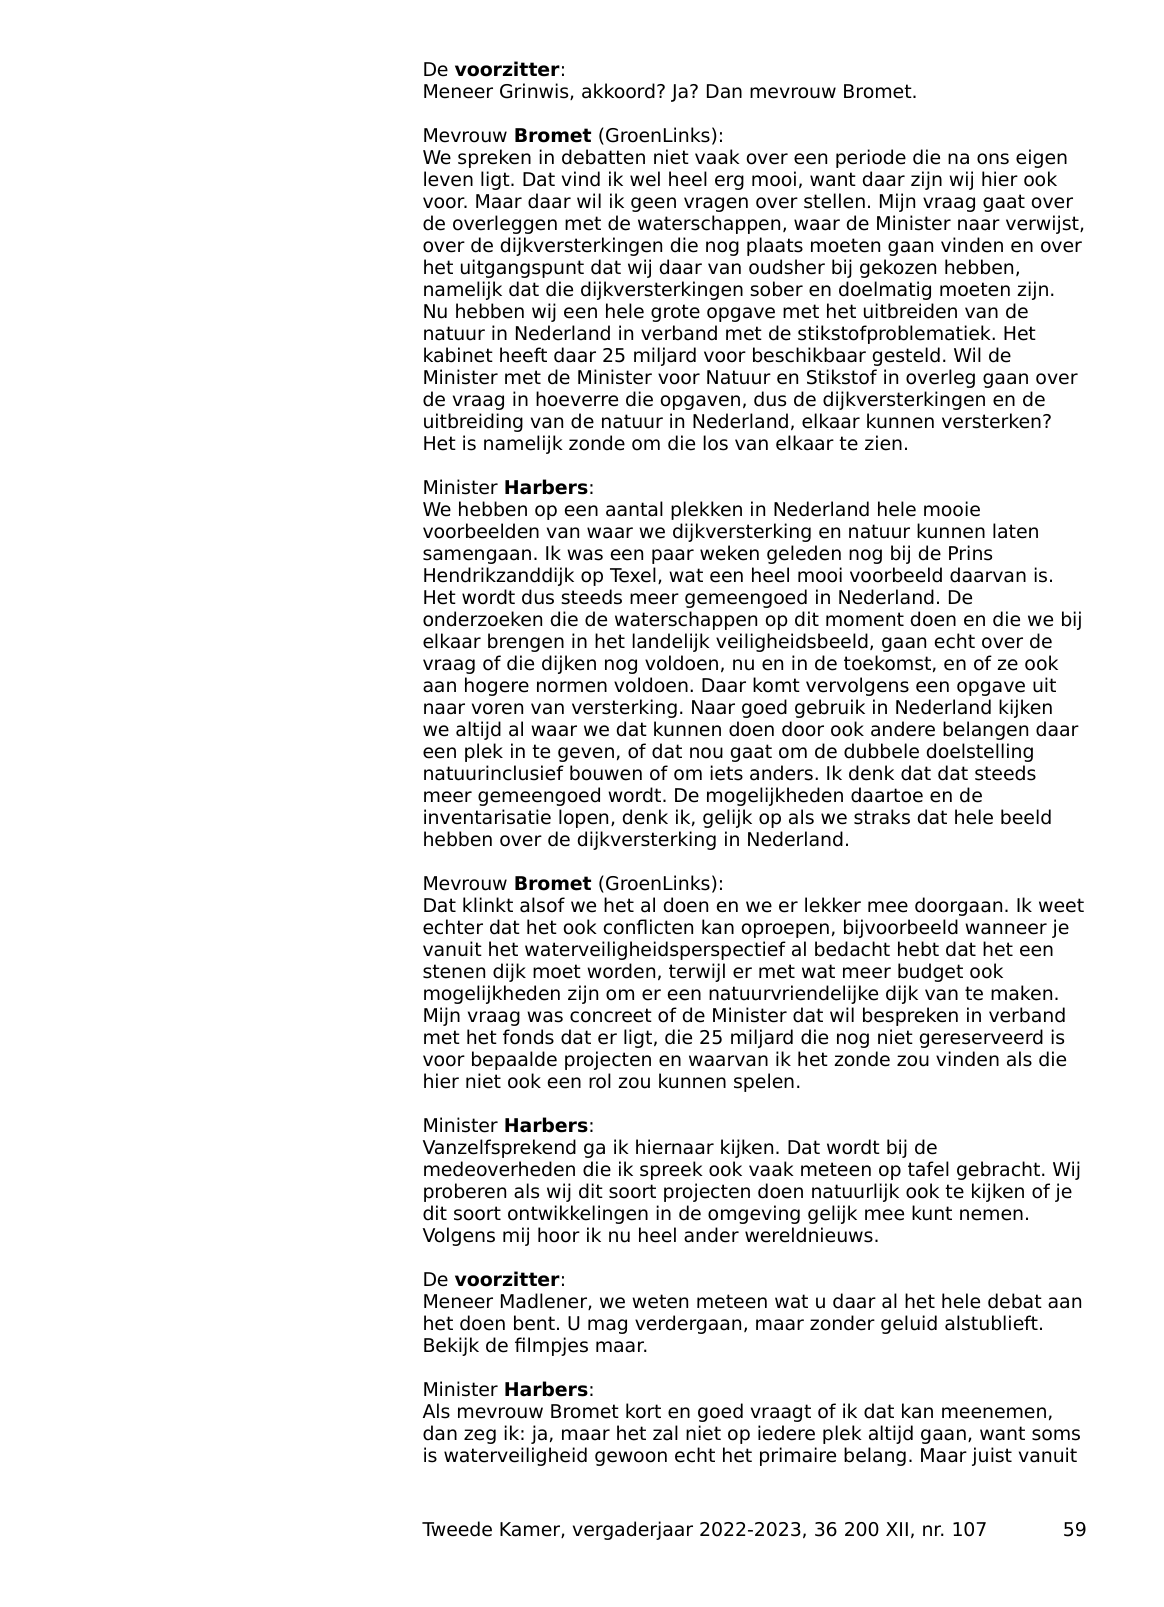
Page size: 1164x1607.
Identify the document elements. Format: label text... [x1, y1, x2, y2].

text Mevrouw Bromet (GroenLinks): [422, 873, 1087, 895]
text Minister Harbers: [422, 1115, 1087, 1137]
text Als mevrouw Bromet kort en goed vraagt of ik dat kan meenemen, dan zeg ik: ja, maar het zal niet op iedere plek altijd gaan, want soms is waterveiligheid gewoon echt het primaire belang. Maar juist vanuit [422, 1401, 1087, 1467]
text De voorzitter: [422, 1269, 1087, 1291]
text We hebben op een aantal plekken in Nederland hele mooie voorbeelden van waar we dijkversterking en natuur kunnen laten samengaan. Ik was een paar weken geleden nog bij de Prins Hendrikzanddijk op Texel, wat een heel mooi voorbeeld daarvan is. Het wordt dus steeds meer gemeengoed in Nederland. De onderzoeken die de waterschappen op dit moment doen en die we bij elkaar brengen in het landelijk veiligheidsbeeld, gaan echt over de vraag of die dijken nog voldoen, nu en in de toekomst, en of ze ook aan hogere normen voldoen. Daar komt vervolgens een opgave uit naar voren van versterking. Naar goed gebruik in Nederland kijken we altijd al waar we dat kunnen doen door ook andere belangen daar een plek in te geven, of dat nou gaat om de dubbele doelstelling natuurinclusief bouwen of om iets anders. Ik denk dat dat steeds meer gemeengoed wordt. De mogelijkheden daartoe en de inventarisatie lopen, denk ik, gelijk op als we straks dat hele beeld hebben over de dijkversterking in Nederland. [422, 499, 1087, 851]
text Mevrouw Bromet (GroenLinks): [422, 125, 1087, 147]
text Meneer Madlener, we weten meteen wat u daar al het hele debat aan het doen bent. U mag verdergaan, maar zonder geluid alstublieft. Bekijk de filmpjes maar. [422, 1291, 1087, 1357]
text Minister Harbers: [422, 477, 1087, 499]
text Meneer Grinwis, akkoord? Ja? Dan mevrouw Bromet. [422, 81, 1087, 103]
text We spreken in debatten niet vaak over een periode die na ons eigen leven ligt. Dat vind ik wel heel erg mooi, want daar zijn wij hier ook voor. Maar daar wil ik geen vragen over stellen. Mijn vraag gaat over de overleggen met de waterschappen, waar de Minister naar verwijst, over de dijkversterkingen die nog plaats moeten gaan vinden en over het uitgangspunt dat wij daar van oudsher bij gekozen hebben, namelijk dat die dijkversterkingen sober en doelmatig moeten zijn. Nu hebben wij een hele grote opgave met het uitbreiden van de natuur in Nederland in verband met de stikstofproblematiek. Het kabinet heeft daar 25 miljard voor beschikbaar gesteld. Wil de Minister met de Minister voor Natuur en Stikstof in overleg gaan over de vraag in hoeverre die opgaven, dus de dijkversterkingen en de uitbreiding van de natuur in Nederland, elkaar kunnen versterken? Het is namelijk zonde om die los van elkaar te zien. [422, 147, 1087, 455]
text Minister Harbers: [422, 1379, 1087, 1401]
text De voorzitter: [422, 59, 1087, 81]
text Dat klinkt alsof we het al doen en we er lekker mee doorgaan. Ik weet echter dat het ook conflicten kan oproepen, bijvoorbeeld wanneer je vanuit het waterveiligheidsperspectief al bedacht hebt dat het een stenen dijk moet worden, terwijl er met wat meer budget ook mogelijkheden zijn om er een natuurvriendelijke dijk van te maken. Mijn vraag was concreet of de Minister dat wil bespreken in verband met het fonds dat er ligt, die 25 miljard die nog niet gereserveerd is voor bepaalde projecten en waarvan ik het zonde zou vinden als die hier niet ook een rol zou kunnen spelen. [422, 895, 1087, 1093]
text Vanzelfsprekend ga ik hiernaar kijken. Dat wordt bij de medeoverheden die ik spreek ook vaak meteen op tafel gebracht. Wij proberen als wij dit soort projecten doen natuurlijk ook te kijken of je dit soort ontwikkelingen in de omgeving gelijk mee kunt nemen. Volgens mij hoor ik nu heel ander wereldnieuws. [422, 1137, 1087, 1247]
